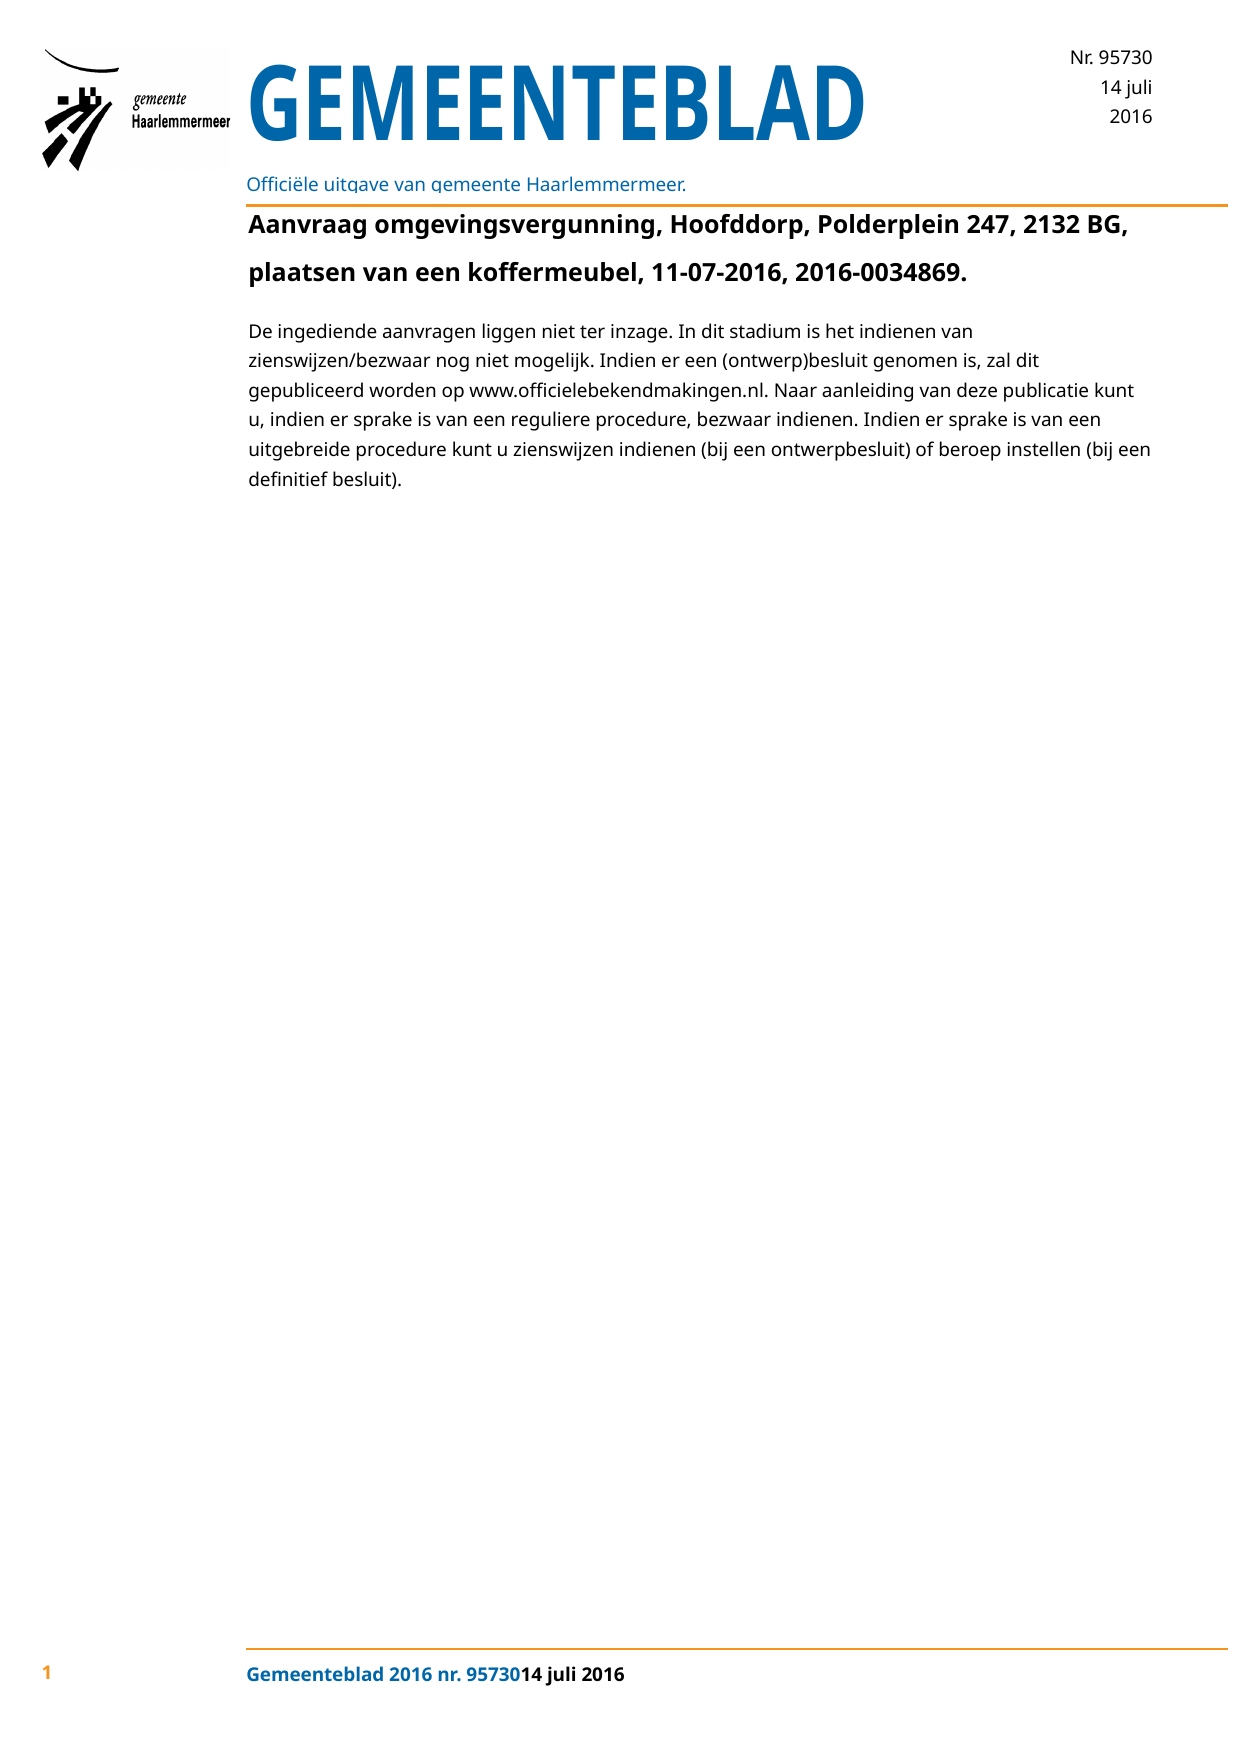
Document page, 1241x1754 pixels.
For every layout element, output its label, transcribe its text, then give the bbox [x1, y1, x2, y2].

text Aanvraag omgevingsvergunning, Hoofddorp, Polderplein 247, 2132 BG, plaatsen van een koffermeubel, 11-07-2016, 2016-0034869. [248, 207, 1152, 288]
text De ingediende aanvragen liggen niet ter inzage. In dit stadium is het indienen van zienswijzen/bezwaar nog niet mogelijk. Indien er een (ontwerp)besluit genomen is, zal dit gepubliceerd worden op www.officielebekendmakingen.nl. Naar aanleiding van deze publicatie kunt u, indien er sprake is van een reguliere procedure, bezwaar indienen. Indien er sprake is van een uitgebreide procedure kunt u zienswijzen indienen (bij een ontwerpbesluit) of beroep instellen (bij een definitief besluit). [248, 318, 1152, 492]
picture [41, 47, 231, 172]
